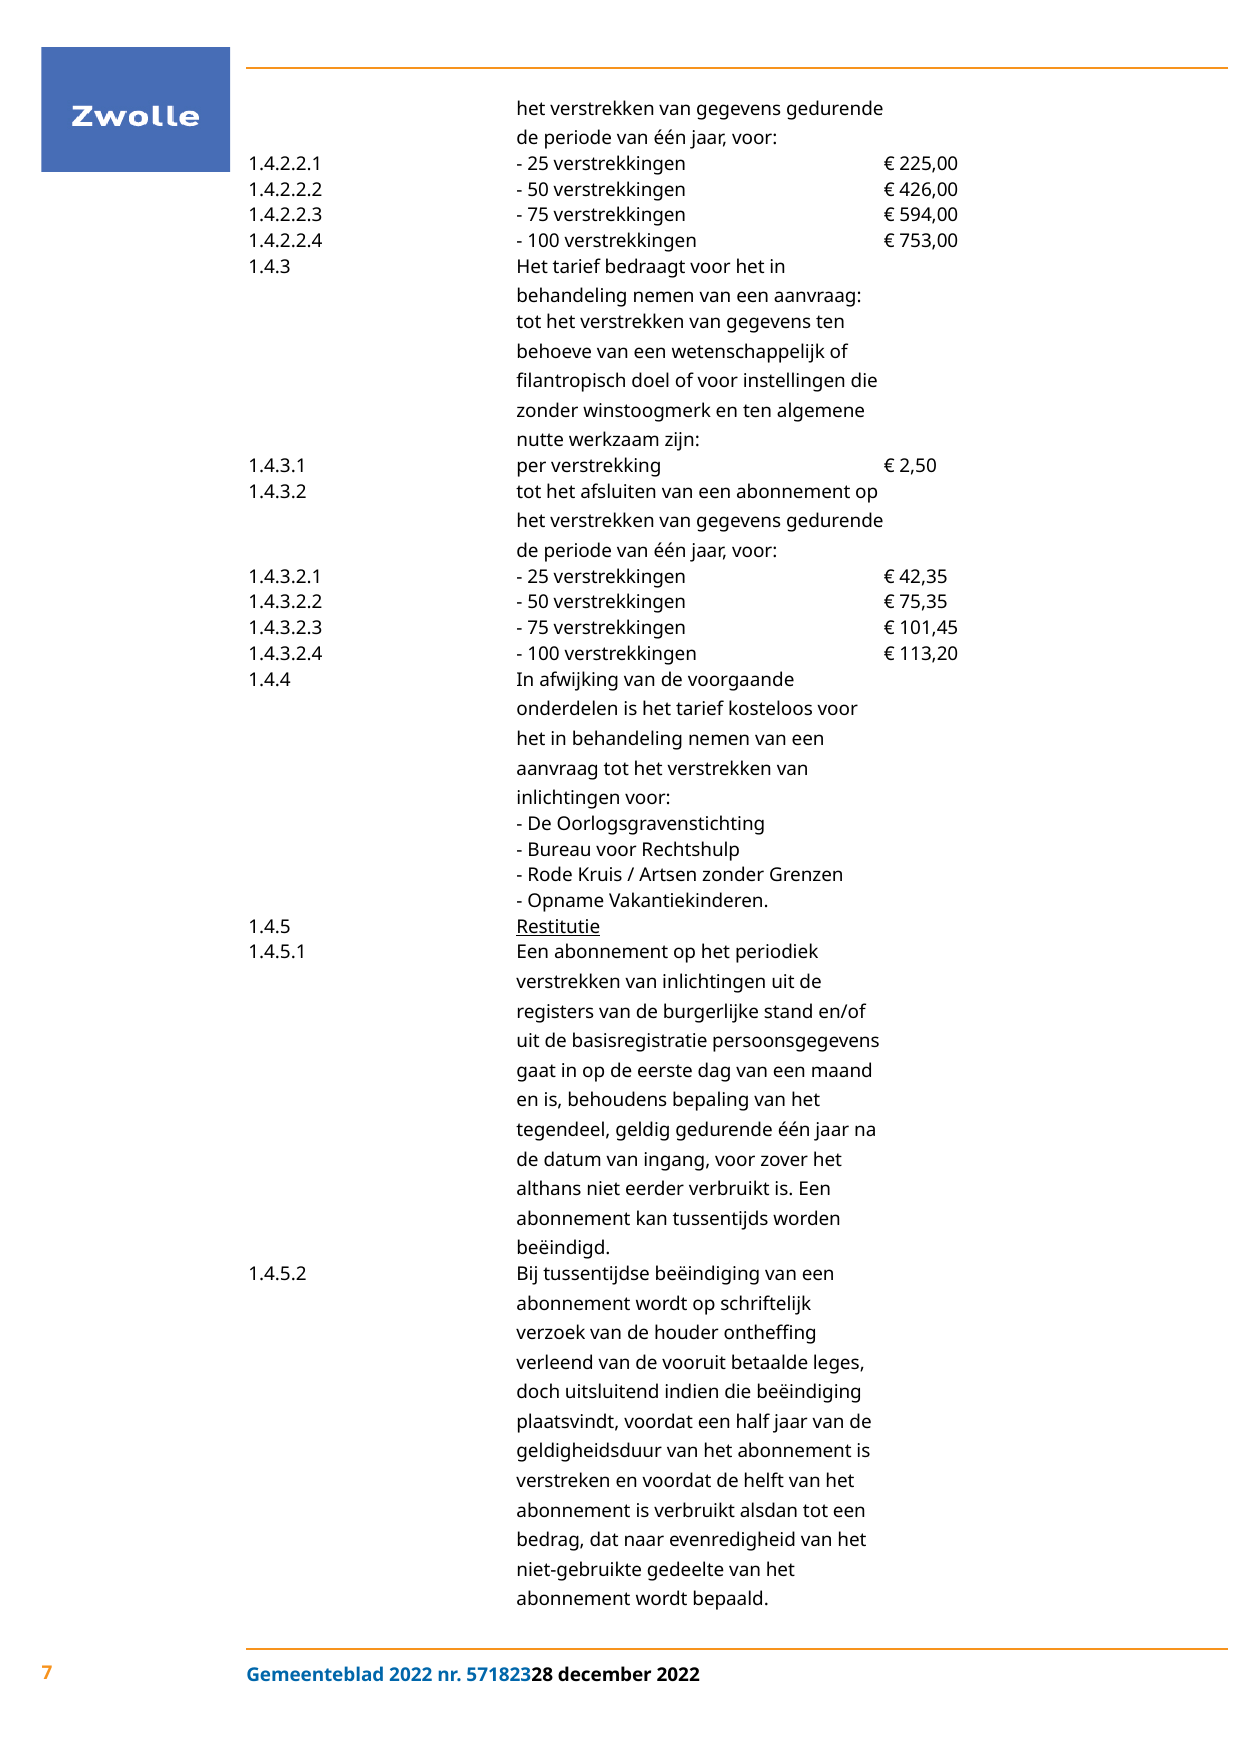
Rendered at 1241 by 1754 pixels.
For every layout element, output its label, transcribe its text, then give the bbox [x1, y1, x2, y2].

table_cell [884, 478, 1152, 563]
table_cell 1.4.5 [248, 913, 516, 939]
table_cell Bij tussentijdse beëindiging van een abonnement wordt op schriftelijk verzoek van de houder ontheffing verleend van de vooruit betaalde leges, doch uitsluitend indien die beëindiging plaatsvindt, voordat een half jaar van de geldigheidsduur van het abonnement is verstreken en voordat de helft van het abonnement is verbruikt alsdan tot een bedrag, dat naar evenredigheid van het niet-gebruikte gedeelte van het abonnement wordt bepaald. [516, 1260, 883, 1611]
table_cell 1.4.3.2.4 [248, 640, 516, 666]
table_cell 1.4.5.2 [248, 1260, 516, 1611]
table_cell 1.4.2.2.4 [248, 227, 516, 253]
table_cell [884, 1260, 1152, 1611]
table_cell In afwijking van de voorgaande onderdelen is het tarief kosteloos voor het in behandeling nemen van een aanvraag tot het verstrekken van inlichtingen voor: [516, 666, 883, 810]
table_cell - 75 verstrekkingen [516, 202, 883, 227]
picture [41, 47, 231, 172]
table_cell tot het verstrekken van gegevens ten behoeve van een wetenschappelijk of filantropisch doel of voor instellingen die zonder winstoogmerk en ten algemene nutte werkzaam zijn: [516, 308, 883, 452]
table_cell het verstrekken van gegevens gedurende de periode van één jaar, voor: [516, 95, 883, 150]
table_cell € 2,50 [884, 453, 1152, 478]
table_cell - 25 verstrekkingen [516, 563, 883, 589]
table_cell € 426,00 [884, 176, 1152, 202]
table_cell 1.4.5.1 [248, 939, 516, 1260]
table_cell [884, 836, 1152, 861]
table_cell 1.4.3.2.2 [248, 589, 516, 614]
table_cell [884, 887, 1152, 913]
table_cell € 101,45 [884, 615, 1152, 640]
table_cell € 225,00 [884, 150, 1152, 176]
table_cell - Rode Kruis / Artsen zonder Grenzen [516, 861, 883, 887]
table_cell [248, 836, 516, 861]
table_cell Het tarief bedraagt voor het in behandeling nemen van een aanvraag: [516, 253, 883, 308]
table_cell - 50 verstrekkingen [516, 176, 883, 202]
table_cell - 100 verstrekkingen [516, 640, 883, 666]
table_cell € 113,20 [884, 640, 1152, 666]
table_cell € 75,35 [884, 589, 1152, 614]
table_cell - Opname Vakantiekinderen. [516, 887, 883, 913]
table_cell € 42,35 [884, 563, 1152, 589]
table_cell [884, 913, 1152, 939]
table_cell 1.4.3 [248, 253, 516, 308]
table_cell [248, 810, 516, 836]
table_cell - 75 verstrekkingen [516, 615, 883, 640]
table_cell [248, 861, 516, 887]
table_cell 1.4.3.1 [248, 453, 516, 478]
table_cell [884, 95, 1152, 150]
table_cell Een abonnement op het periodiek verstrekken van inlichtingen uit de registers van de burgerlijke stand en/of uit de basisregistratie persoonsgegevens gaat in op de eerste dag van een maand en is, behoudens bepaling van het tegendeel, geldig gedurende één jaar na de datum van ingang, voor zover het althans niet eerder verbruikt is. Een abonnement kan tussentijds worden beëindigd. [516, 939, 883, 1260]
table_cell € 753,00 [884, 227, 1152, 253]
table_cell 1.4.3.2.3 [248, 615, 516, 640]
table_cell [248, 887, 516, 913]
table_cell [884, 810, 1152, 836]
table_cell tot het afsluiten van een abonnement op het verstrekken van gegevens gedurende de periode van één jaar, voor: [516, 478, 883, 563]
table_cell [884, 939, 1152, 1260]
table_cell - 50 verstrekkingen [516, 589, 883, 614]
table_cell [884, 666, 1152, 810]
table_cell [884, 253, 1152, 308]
table_cell [884, 308, 1152, 452]
table_cell - Bureau voor Rechtshulp [516, 836, 883, 861]
table_cell 1.4.2.2.1 [248, 150, 516, 176]
table_cell 1.4.2.2.3 [248, 202, 516, 227]
table_cell Restitutie [516, 913, 883, 939]
table_cell - 100 verstrekkingen [516, 227, 883, 253]
table_cell 1.4.4 [248, 666, 516, 810]
table_cell 1.4.3.2 [248, 478, 516, 563]
table_cell - 25 verstrekkingen [516, 150, 883, 176]
table_cell 1.4.2.2.2 [248, 176, 516, 202]
table_cell [884, 861, 1152, 887]
table_cell [248, 308, 516, 452]
table_cell 1.4.3.2.1 [248, 563, 516, 589]
table_cell per verstrekking [516, 453, 883, 478]
table_cell € 594,00 [884, 202, 1152, 227]
table_cell - De Oorlogsgravenstichting [516, 810, 883, 836]
table_cell [248, 95, 516, 150]
